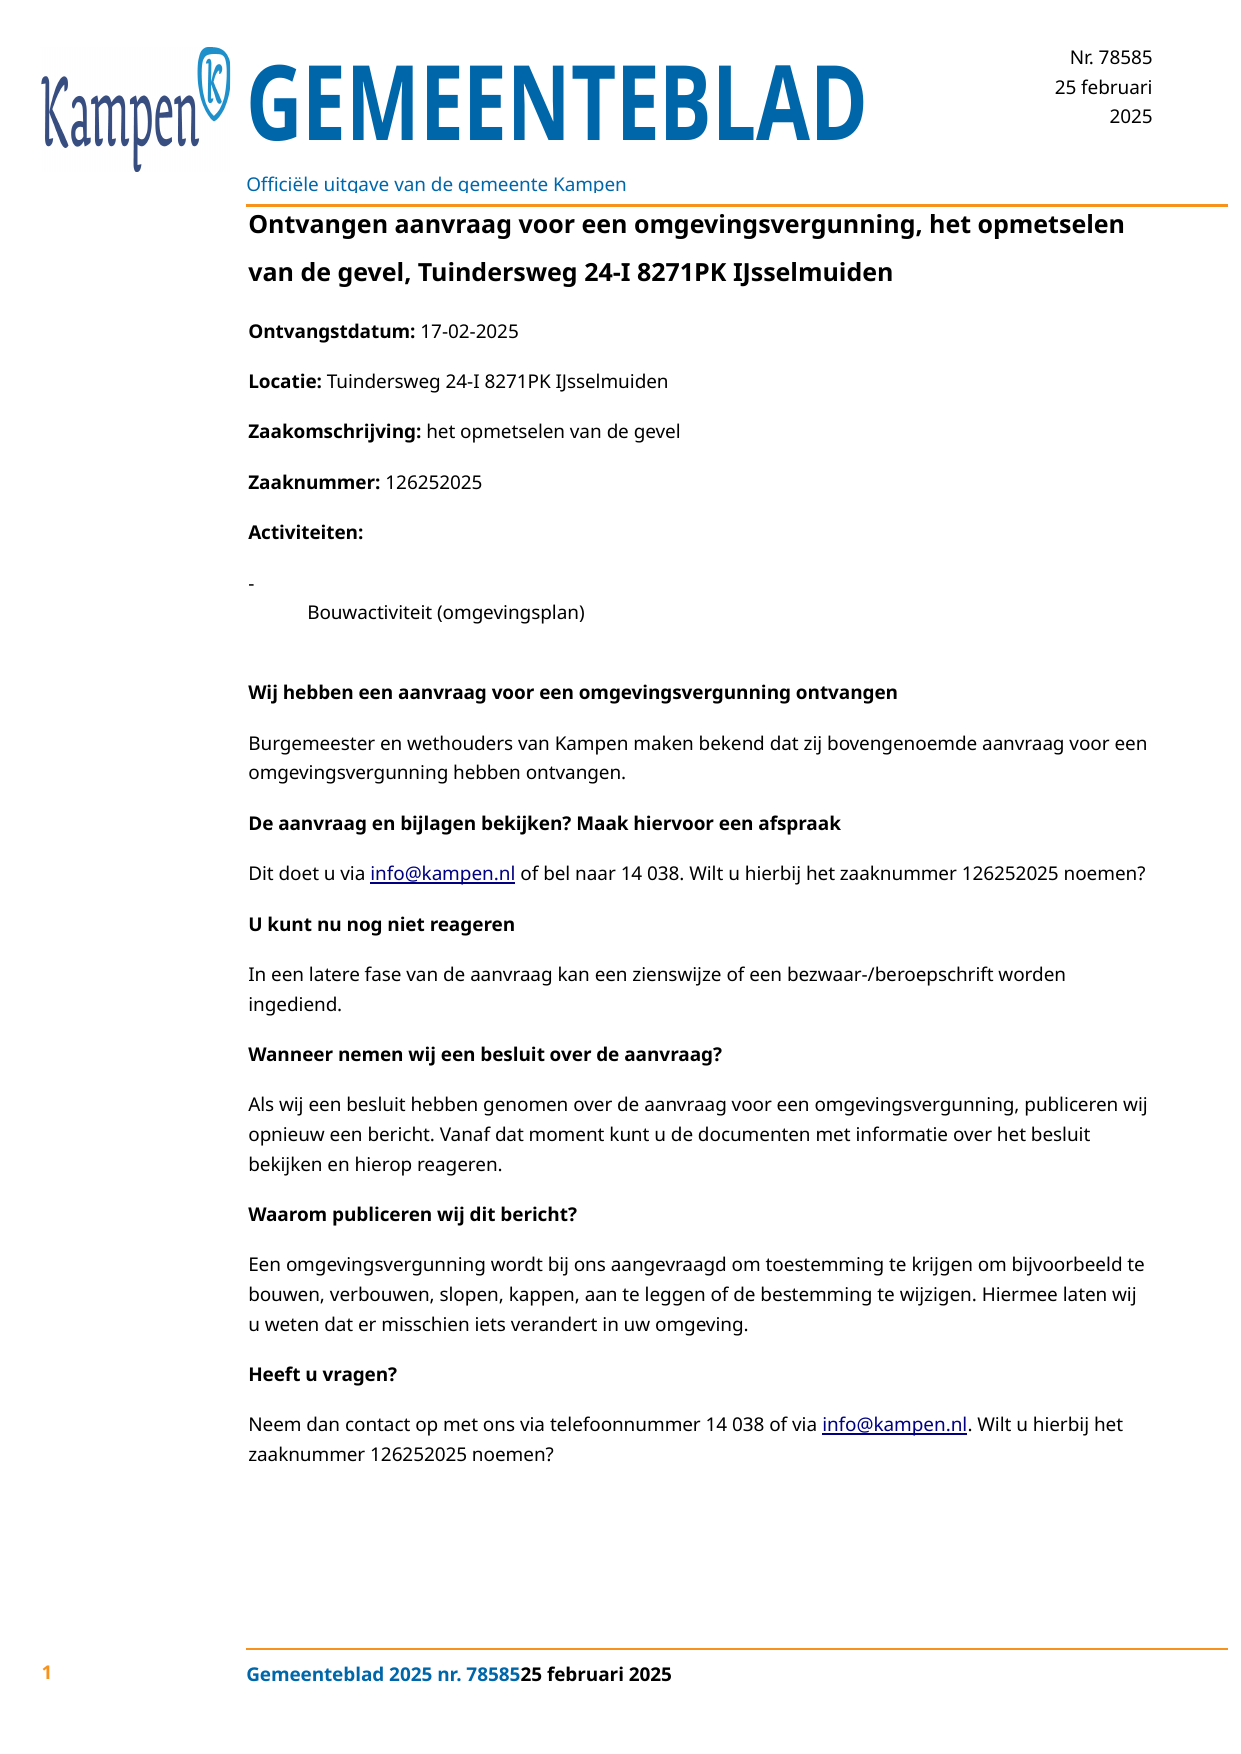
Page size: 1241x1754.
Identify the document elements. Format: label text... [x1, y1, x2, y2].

text Als wij een besluit hebben genomen over de aanvraag voor een omgevingsvergunning, publiceren wij opnieuw een bericht. Vanaf dat moment kunt u de documenten met informatie over het besluit bekijken en hierop reageren. [248, 1092, 1152, 1177]
text Ontvangstdatum: 17-02-2025 [248, 318, 1152, 344]
text Activiteiten: [248, 519, 1152, 545]
picture [41, 47, 231, 172]
text Een omgevingsvergunning wordt bij ons aangevraagd om toestemming te krijgen om bijvoorbeeld te bouwen, verbouwen, slopen, kappen, aan te leggen of de bestemming te wijzigen. Hiermee laten wij u weten dat er misschien iets verandert in uw omgeving. [248, 1252, 1152, 1337]
text In een latere fase van de aanvraag kan een zienswijze of een bezwaar-/beroepschrift worden ingediend. [248, 961, 1152, 1017]
list Bouwactiviteit (omgevingsplan) [248, 599, 1152, 625]
text Zaakomschrijving: het opmetselen van de gevel [248, 419, 1152, 444]
text U kunt nu nog niet reageren [248, 911, 1152, 937]
text Wanneer nemen wij een besluit over de aanvraag? [248, 1041, 1152, 1067]
text Neem dan contact op met ons via telefoonnummer 14 038 of via info@kampen.nl. Wilt u hierbij het zaaknummer 126252025 noemen? [248, 1412, 1152, 1467]
text Locatie: Tuindersweg 24-I 8271PK IJsselmuiden [248, 368, 1152, 394]
text Burgemeester en wethouders van Kampen maken bekend dat zij bovengenoemde aanvraag voor een omgevingsvergunning hebben ontvangen. [248, 730, 1152, 785]
text Waarom publiceren wij dit bericht? [248, 1201, 1152, 1227]
text Heeft u vragen? [248, 1361, 1152, 1387]
text Zaaknummer: 126252025 [248, 469, 1152, 495]
text Ontvangen aanvraag voor een omgevingsvergunning, het opmetselen van de gevel, Tuindersweg 24-I 8271PK IJsselmuiden [248, 207, 1152, 288]
text Dit doet u via info@kampen.nl of bel naar 14 038. Wilt u hierbij het zaaknummer 126252025 noemen? [248, 860, 1152, 886]
text Wij hebben een aanvraag voor een omgevingsvergunning ontvangen [248, 679, 1152, 705]
text De aanvraag en bijlagen bekijken? Maak hiervoor een afspraak [248, 810, 1152, 836]
